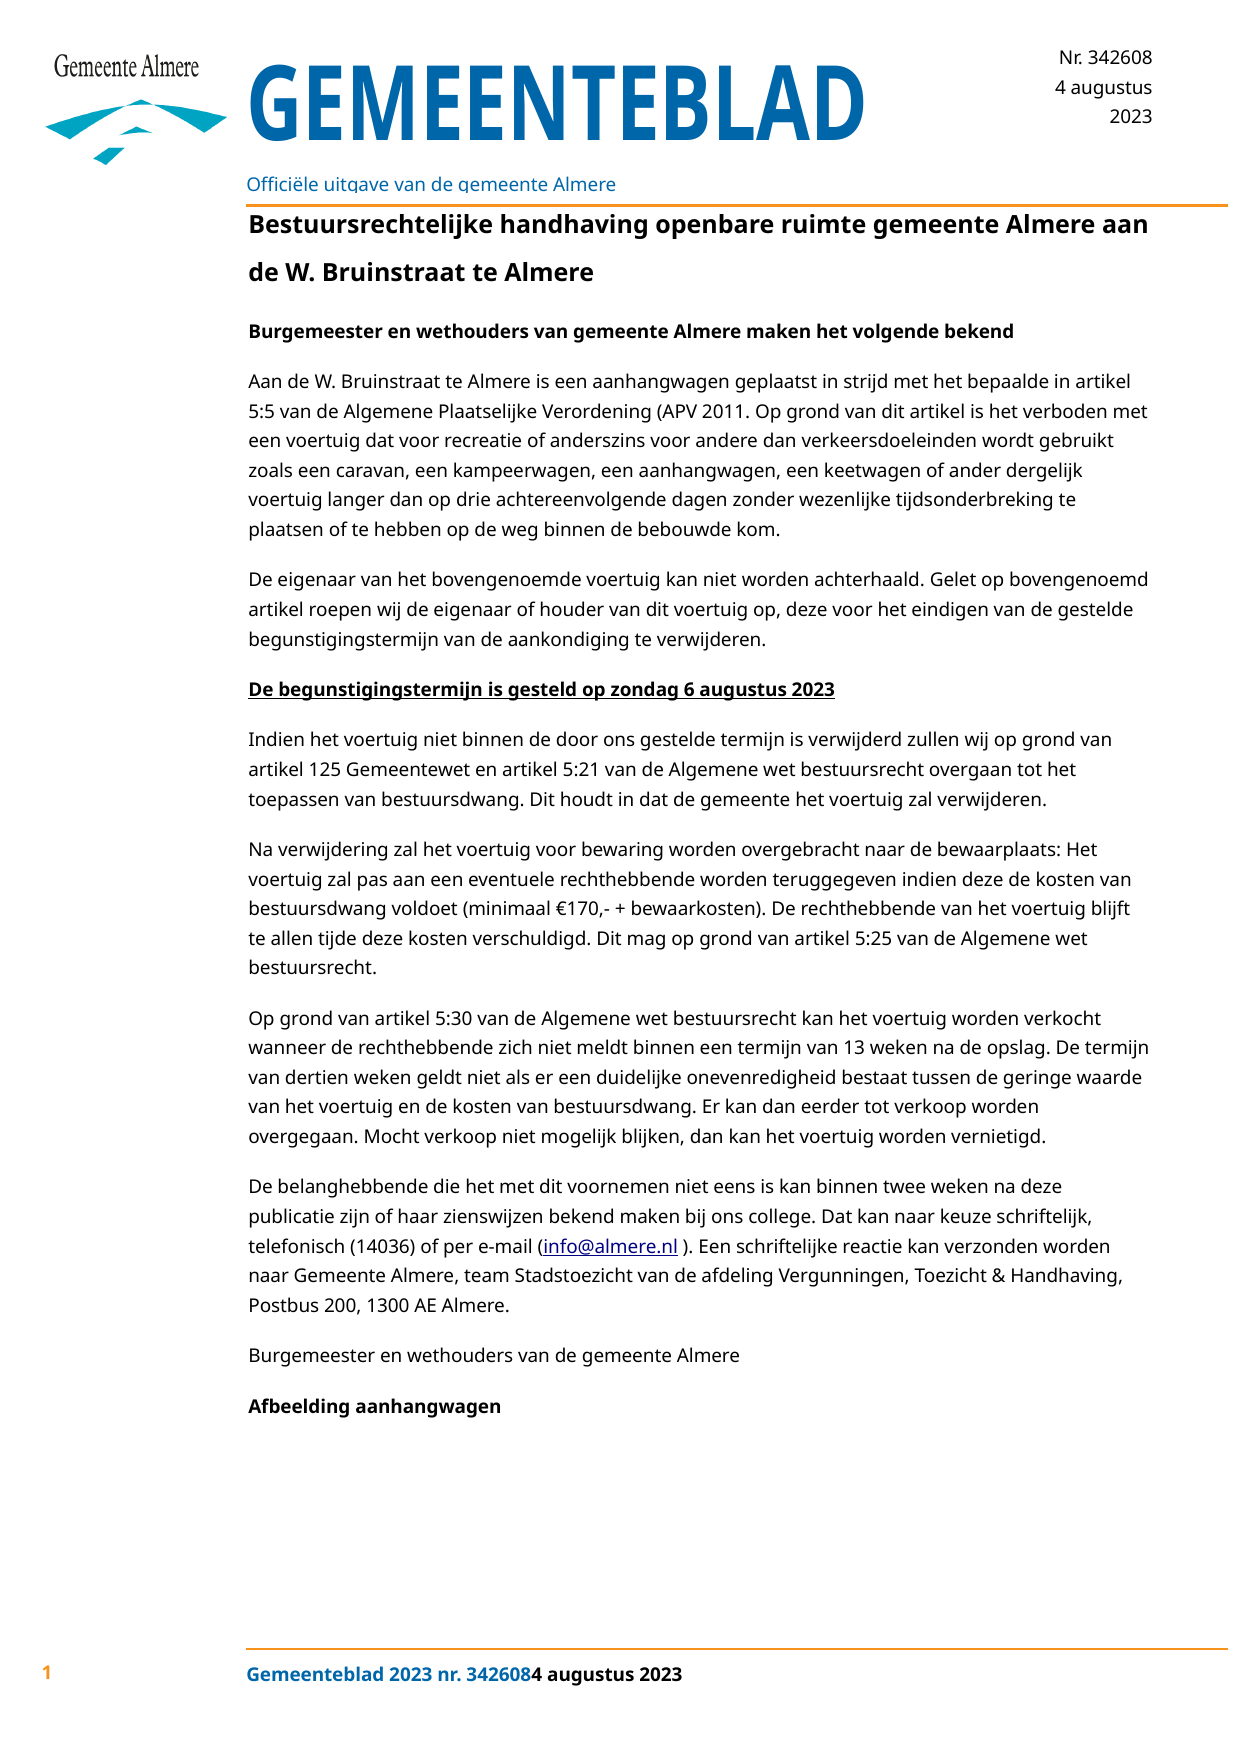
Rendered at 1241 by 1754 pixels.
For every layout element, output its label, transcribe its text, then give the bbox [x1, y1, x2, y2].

text Aan de W. Bruinstraat te Almere is een aanhangwagen geplaatst in strijd met het bepaalde in artikel 5:5 van de Algemene Plaatselijke Verordening (APV 2011. Op grond van dit artikel is het verboden met een voertuig dat voor recreatie of anderszins voor andere dan verkeersdoeleinden wordt gebruikt zoals een caravan, een kampeerwagen, een aanhangwagen, een keetwagen of ander dergelijk voertuig langer dan op drie achtereenvolgende dagen zonder wezenlijke tijdsonderbreking te plaatsen of te hebben op de weg binnen de bebouwde kom. [248, 368, 1152, 542]
text Indien het voertuig niet binnen de door ons gestelde termijn is verwijderd zullen wij op grond van artikel 125 Gemeentewet en artikel 5:21 van de Algemene wet bestuursrecht overgaan tot het toepassen van bestuursdwang. Dit houdt in dat de gemeente het voertuig zal verwijderen. [248, 727, 1152, 812]
text Burgemeester en wethouders van gemeente Almere maken het volgende bekend [248, 318, 1152, 344]
text De belanghebbende die het met dit voornemen niet eens is kan binnen twee weken na deze publicatie zijn of haar zienswijzen bekend maken bij ons college. Dat kan naar keuze schriftelijk, telefonisch (14036) of per e-mail (info@almere.nl ). Een schriftelijke reactie kan verzonden worden naar Gemeente Almere, team Stadstoezicht van de afdeling Vergunningen, Toezicht & Handhaving, Postbus 200, 1300 AE Almere. [248, 1174, 1152, 1318]
picture [41, 47, 231, 172]
text Afbeelding aanhangwagen [248, 1393, 1152, 1419]
text Op grond van artikel 5:30 van de Algemene wet bestuursrecht kan het voertuig worden verkocht wanneer de rechthebbende zich niet meldt binnen een termijn van 13 weken na de opslag. De termijn van dertien weken geldt niet als er een duidelijke onevenredigheid bestaat tussen de geringe waarde van het voertuig en de kosten van bestuursdwang. Er kan dan eerder tot verkoop worden overgegaan. Mocht verkoop niet mogelijk blijken, dan kan het voertuig worden vernietigd. [248, 1005, 1152, 1149]
text De begunstigingstermijn is gesteld op zondag 6 augustus 2023 [248, 676, 1152, 702]
text De eigenaar van het bovengenoemde voertuig kan niet worden achterhaald. Gelet op bovengenoemd artikel roepen wij de eigenaar of houder van dit voertuig op, deze voor het eindigen van de gestelde begunstigingstermijn van de aankondiging te verwijderen. [248, 567, 1152, 652]
text Bestuursrechtelijke handhaving openbare ruimte gemeente Almere aan de W. Bruinstraat te Almere [248, 207, 1152, 288]
text Na verwijdering zal het voertuig voor bewaring worden overgebracht naar de bewaarplaats: Het voertuig zal pas aan een eventuele rechthebbende worden teruggegeven indien deze de kosten van bestuursdwang voldoet (minimaal €170,- + bewaarkosten). De rechthebbende van het voertuig blijft te allen tijde deze kosten verschuldigd. Dit mag op grond van artikel 5:25 van de Algemene wet bestuursrecht. [248, 836, 1152, 980]
text Burgemeester en wethouders van de gemeente Almere [248, 1342, 1152, 1368]
